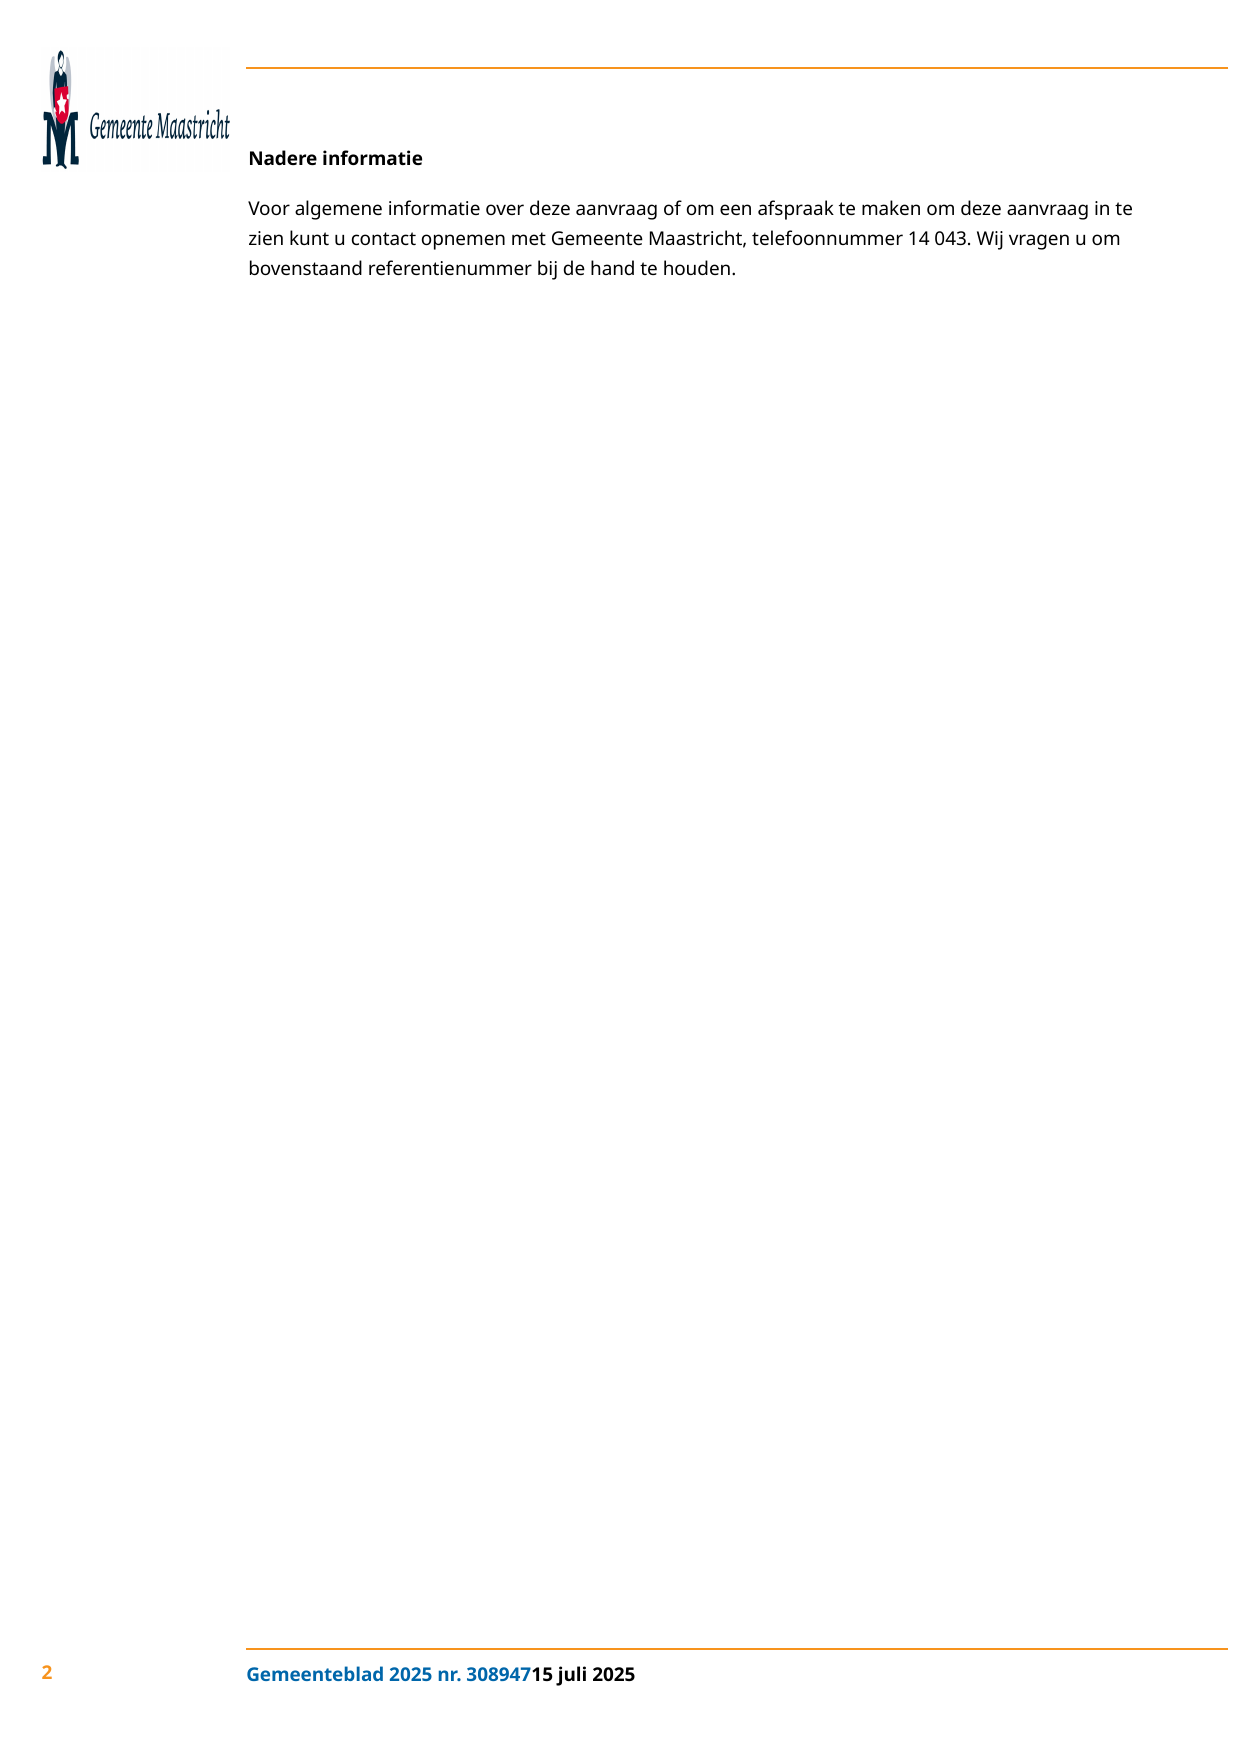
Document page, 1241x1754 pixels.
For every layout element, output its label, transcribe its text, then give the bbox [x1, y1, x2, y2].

text Voor algemene informatie over deze aanvraag of om een afspraak te maken om deze aanvraag in te zien kunt u contact opnemen met Gemeente Maastricht, telefoonnummer 14 043. Wij vragen u om bovenstaand referentienummer bij de hand te houden. [248, 196, 1152, 281]
picture [41, 47, 231, 172]
text Nadere informatie [248, 145, 1152, 171]
